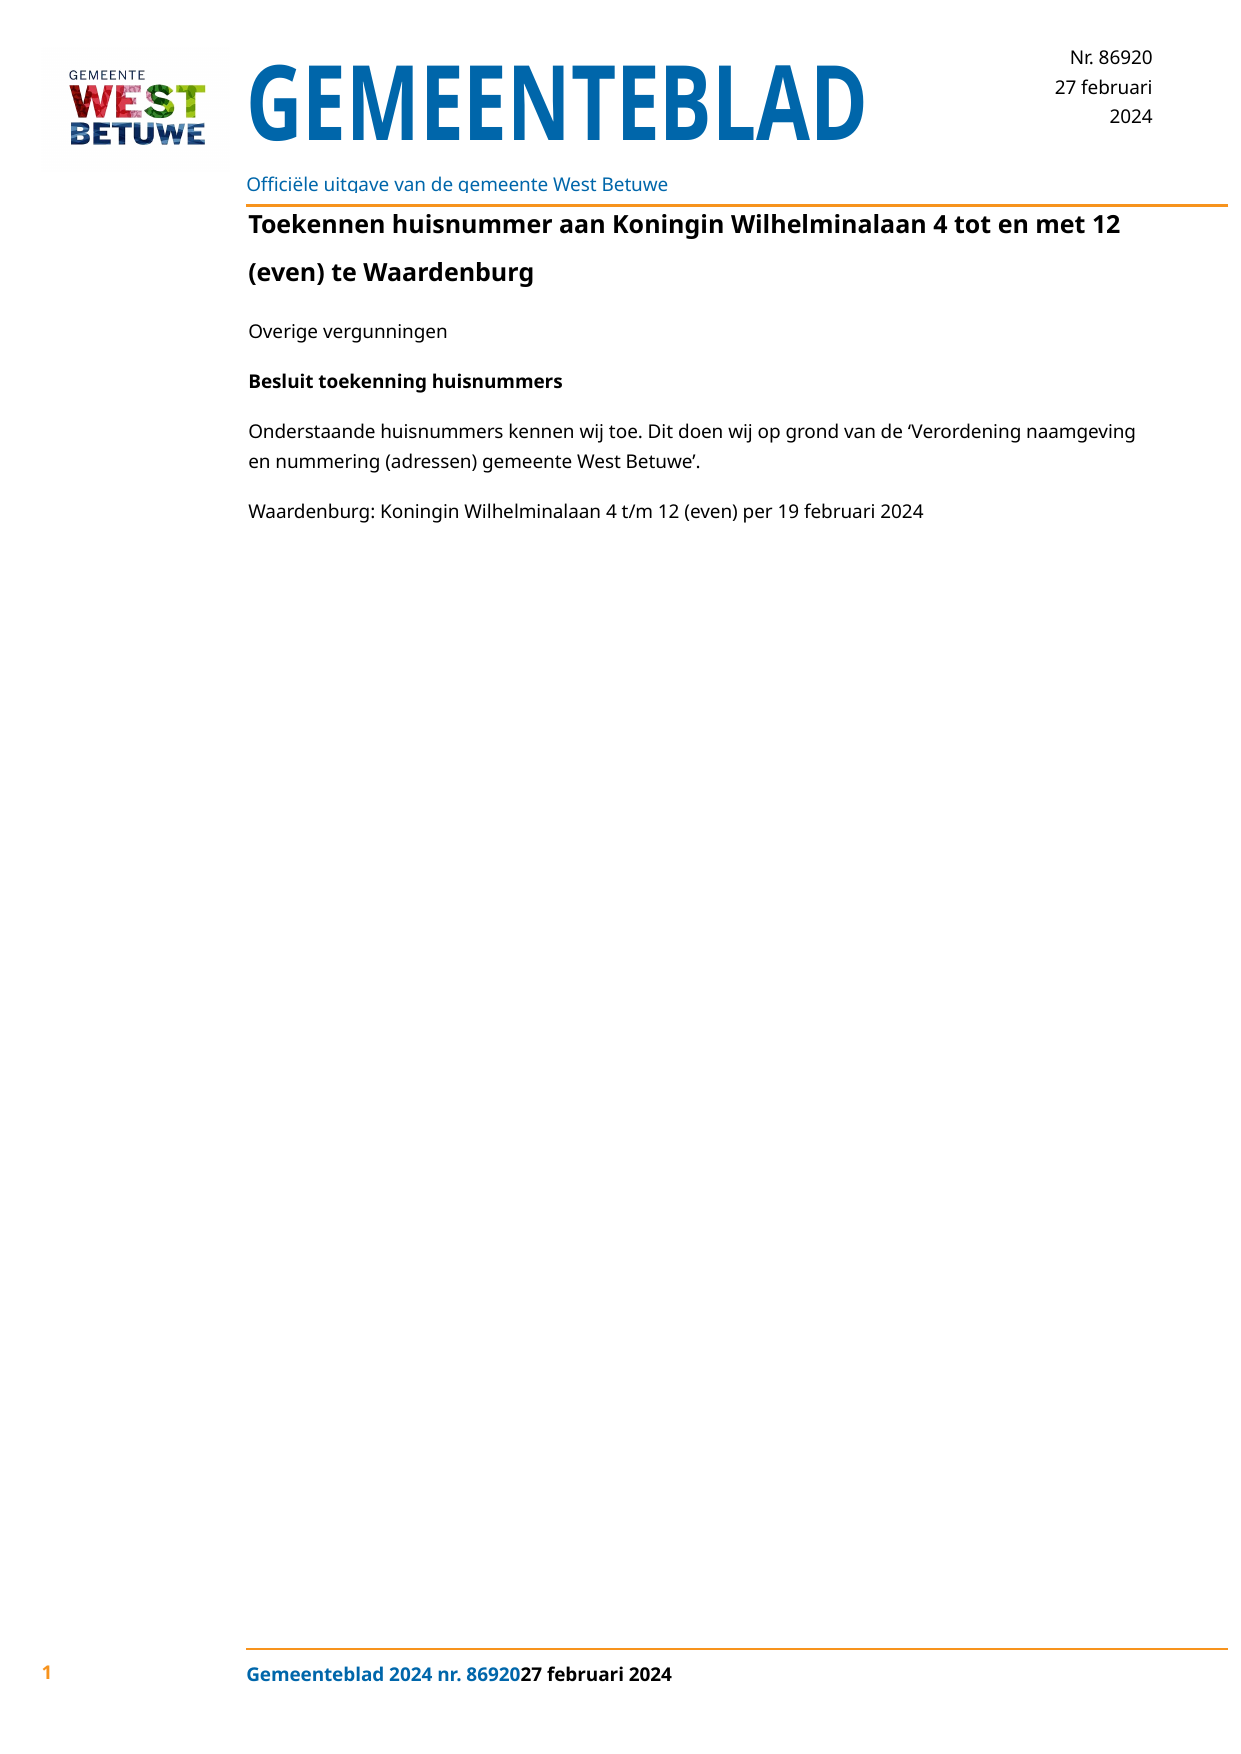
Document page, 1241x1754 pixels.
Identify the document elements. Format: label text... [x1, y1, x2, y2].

text Besluit toekenning huisnummers [248, 368, 1152, 394]
text Toekennen huisnummer aan Koningin Wilhelminalaan 4 tot en met 12 (even) te Waardenburg [248, 207, 1152, 288]
text Overige vergunningen [248, 318, 1152, 344]
picture [41, 47, 231, 172]
text Onderstaande huisnummers kennen wij toe. Dit doen wij op grond van de ‘Verordening naamgeving en nummering (adressen) gemeente West Betuwe’. [248, 419, 1152, 474]
text Waardenburg: Koningin Wilhelminalaan 4 t/m 12 (even) per 19 februari 2024 [248, 499, 1152, 524]
